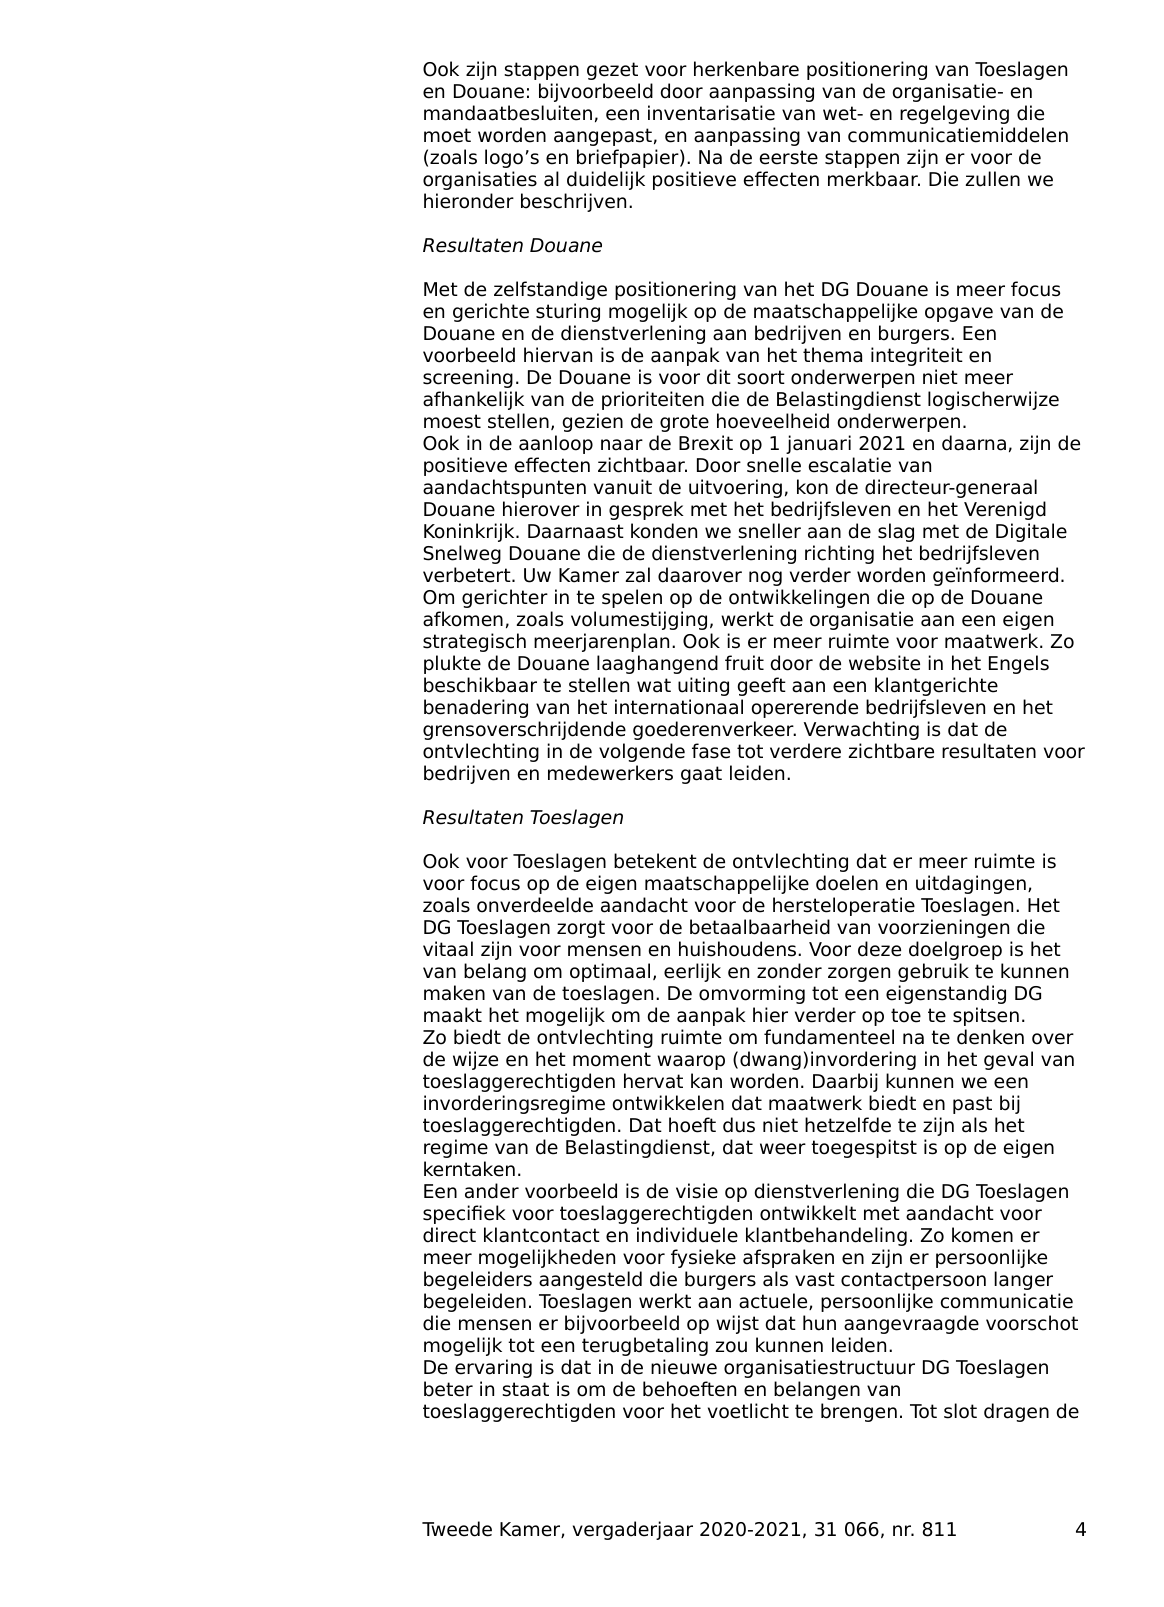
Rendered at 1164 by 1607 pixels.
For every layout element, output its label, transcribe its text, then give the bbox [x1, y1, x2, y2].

text Een ander voorbeeld is de visie op dienstverlening die DG Toeslagen specifiek voor toeslaggerechtigden ontwikkelt met aandacht voor direct klantcontact en individuele klantbehandeling. Zo komen er meer mogelijkheden voor fysieke afspraken en zijn er persoonlijke begeleiders aangesteld die burgers als vast contactpersoon langer begeleiden. Toeslagen werkt aan actuele, persoonlijke communicatie die mensen er bijvoorbeeld op wijst dat hun aangevraagde voorschot mogelijk tot een terugbetaling zou kunnen leiden. [422, 1181, 1087, 1357]
text Ook in de aanloop naar de Brexit op 1 januari 2021 en daarna, zijn de positieve effecten zichtbaar. Door snelle escalatie van aandachtspunten vanuit de uitvoering, kon de directeur-generaal Douane hierover in gesprek met het bedrijfsleven en het Verenigd Koninkrijk. Daarnaast konden we sneller aan de slag met de Digitale Snelweg Douane die de dienstverlening richting het bedrijfsleven verbetert. Uw Kamer zal daarover nog verder worden geïnformeerd. [422, 433, 1087, 587]
text Ook voor Toeslagen betekent de ontvlechting dat er meer ruimte is voor focus op de eigen maatschappelijke doelen en uitdagingen, zoals onverdeelde aandacht voor de hersteloperatie Toeslagen. Het DG Toeslagen zorgt voor de betaalbaarheid van voorzieningen die vitaal zijn voor mensen en huishoudens. Voor deze doelgroep is het van belang om optimaal, eerlijk en zonder zorgen gebruik te kunnen maken van de toeslagen. De omvorming tot een eigenstandig DG maakt het mogelijk om de aanpak hier verder op toe te spitsen. [422, 851, 1087, 1027]
text Met de zelfstandige positionering van het DG Douane is meer focus en gerichte sturing mogelijk op de maatschappelijke opgave van de Douane en de dienstverlening aan bedrijven en burgers. Een voorbeeld hiervan is de aanpak van het thema integriteit en screening. De Douane is voor dit soort onderwerpen niet meer afhankelijk van de prioriteiten die de Belastingdienst logischerwijze moest stellen, gezien de grote hoeveelheid onderwerpen. [422, 279, 1087, 433]
text Om gerichter in te spelen op de ontwikkelingen die op de Douane afkomen, zoals volumestijging, werkt de organisatie aan een eigen strategisch meerjarenplan. Ook is er meer ruimte voor maatwerk. Zo plukte de Douane laaghangend fruit door de website in het Engels beschikbaar te stellen wat uiting geeft aan een klantgerichte benadering van het internationaal opererende bedrijfsleven en het grensoverschrijdende goederenverkeer. Verwachting is dat de ontvlechting in de volgende fase tot verdere zichtbare resultaten voor bedrijven en medewerkers gaat leiden. [422, 587, 1087, 785]
text De ervaring is dat in de nieuwe organisatiestructuur DG Toeslagen beter in staat is om de behoeften en belangen van toeslaggerechtigden voor het voetlicht te brengen. Tot slot dragen de [422, 1357, 1087, 1423]
subtitle Resultaten Toeslagen [422, 807, 1087, 829]
subtitle Resultaten Douane [422, 235, 1087, 257]
text Ook zijn stappen gezet voor herkenbare positionering van Toeslagen en Douane: bijvoorbeeld door aanpassing van de organisatie- en mandaatbesluiten, een inventarisatie van wet- en regelgeving die moet worden aangepast, en aanpassing van communicatiemiddelen (zoals logo’s en briefpapier). Na de eerste stappen zijn er voor de organisaties al duidelijk positieve effecten merkbaar. Die zullen we hieronder beschrijven. [422, 59, 1087, 213]
text Zo biedt de ontvlechting ruimte om fundamenteel na te denken over de wijze en het moment waarop (dwang)invordering in het geval van toeslaggerechtigden hervat kan worden. Daarbij kunnen we een invorderingsregime ontwikkelen dat maatwerk biedt en past bij toeslaggerechtigden. Dat hoeft dus niet hetzelfde te zijn als het regime van de Belastingdienst, dat weer toegespitst is op de eigen kerntaken. [422, 1027, 1087, 1181]
